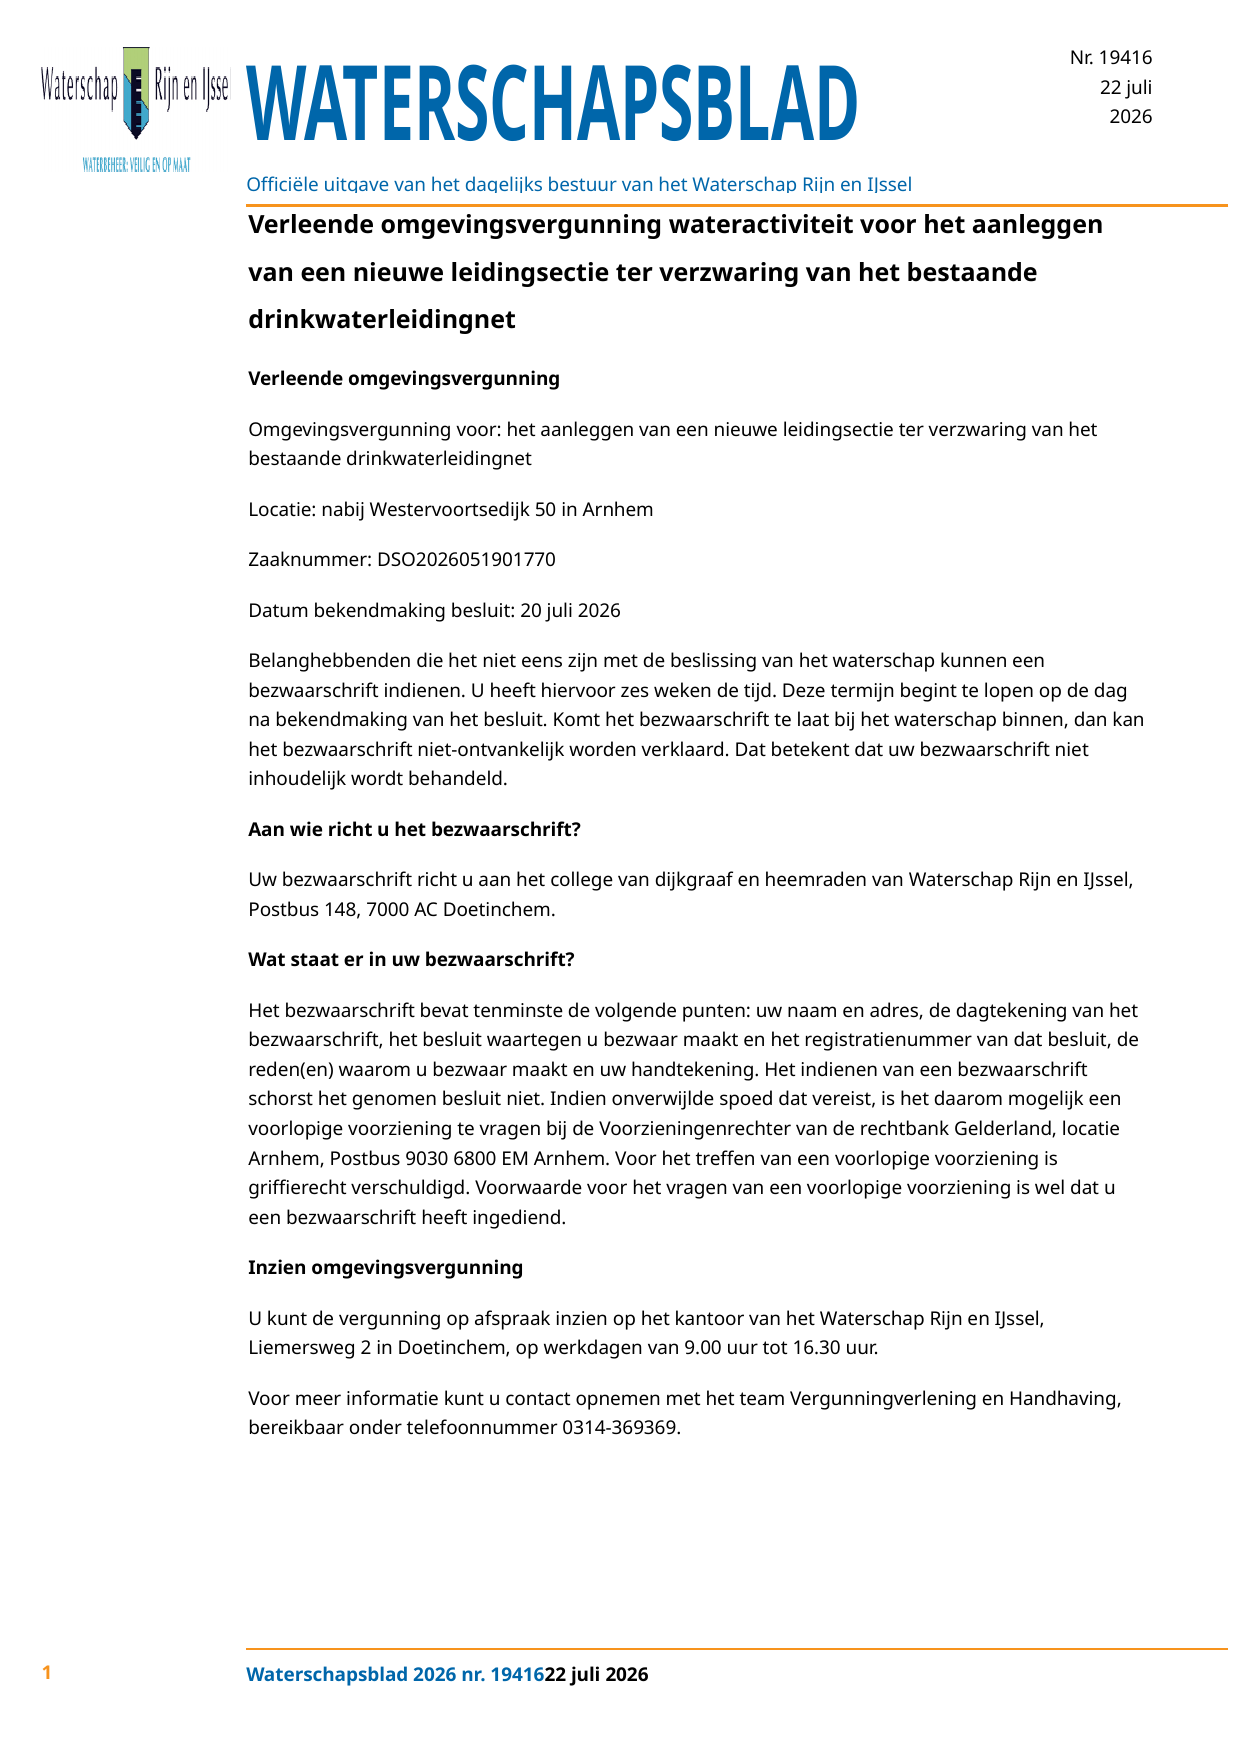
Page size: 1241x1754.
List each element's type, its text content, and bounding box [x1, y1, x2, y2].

text Datum bekendmaking besluit: 20 juli 2026 [248, 597, 1152, 622]
text Inzien omgevingsvergunning [248, 1254, 1152, 1280]
text Locatie: nabij Westervoortsedijk 50 in Arnhem [248, 496, 1152, 522]
text Zaaknummer: DSO2026051901770 [248, 546, 1152, 572]
text Verleende omgevingsvergunning [248, 366, 1152, 391]
text Verleende omgevingsvergunning wateractiviteit voor het aanleggen van een nieuwe leidingsectie ter verzwaring van het bestaande drinkwaterleidingnet [248, 207, 1152, 336]
text Belanghebbenden die het niet eens zijn met de beslissing van het waterschap kunnen een bezwaarschrift indienen. U heeft hiervoor zes weken de tijd. Deze termijn begint te lopen op de dag na bekendmaking van het besluit. Komt het bezwaarschrift te laat bij het waterschap binnen, dan kan het bezwaarschrift niet-ontvankelijk worden verklaard. Dat betekent dat uw bezwaarschrift niet inhoudelijk wordt behandeld. [248, 647, 1152, 791]
text Aan wie richt u het bezwaarschrift? [248, 816, 1152, 842]
text Uw bezwaarschrift richt u aan het college van dijkgraaf en heemraden van Waterschap Rijn en IJssel, Postbus 148, 7000 AC Doetinchem. [248, 866, 1152, 922]
text U kunt de vergunning op afspraak inzien op het kantoor van het Waterschap Rijn en IJssel, Liemersweg 2 in Doetinchem, op werkdagen van 9.00 uur tot 16.30 uur. [248, 1305, 1152, 1360]
text Voor meer informatie kunt u contact opnemen met het team Vergunningverlening en Handhaving, bereikbaar onder telefoonnummer 0314-369369. [248, 1385, 1152, 1440]
picture [41, 47, 231, 172]
text Omgevingsvergunning voor: het aanleggen van een nieuwe leidingsectie ter verzwaring van het bestaande drinkwaterleidingnet [248, 416, 1152, 471]
text Het bezwaarschrift bevat tenminste de volgende punten: uw naam en adres, de dagtekening van het bezwaarschrift, het besluit waartegen u bezwaar maakt en het registratienummer van dat besluit, de reden(en) waarom u bezwaar maakt en uw handtekening. Het indienen van een bezwaarschrift schorst het genomen besluit niet. Indien onverwijlde spoed dat vereist, is het daarom mogelijk een voorlopige voorziening te vragen bij de Voorzieningenrechter van de rechtbank Gelderland, locatie Arnhem, Postbus 9030 6800 EM Arnhem. Voor het treffen van een voorlopige voorziening is griffierecht verschuldigd. Voorwaarde voor het vragen van een voorlopige voorziening is wel dat u een bezwaarschrift heeft ingediend. [248, 997, 1152, 1229]
text Wat staat er in uw bezwaarschrift? [248, 946, 1152, 972]
